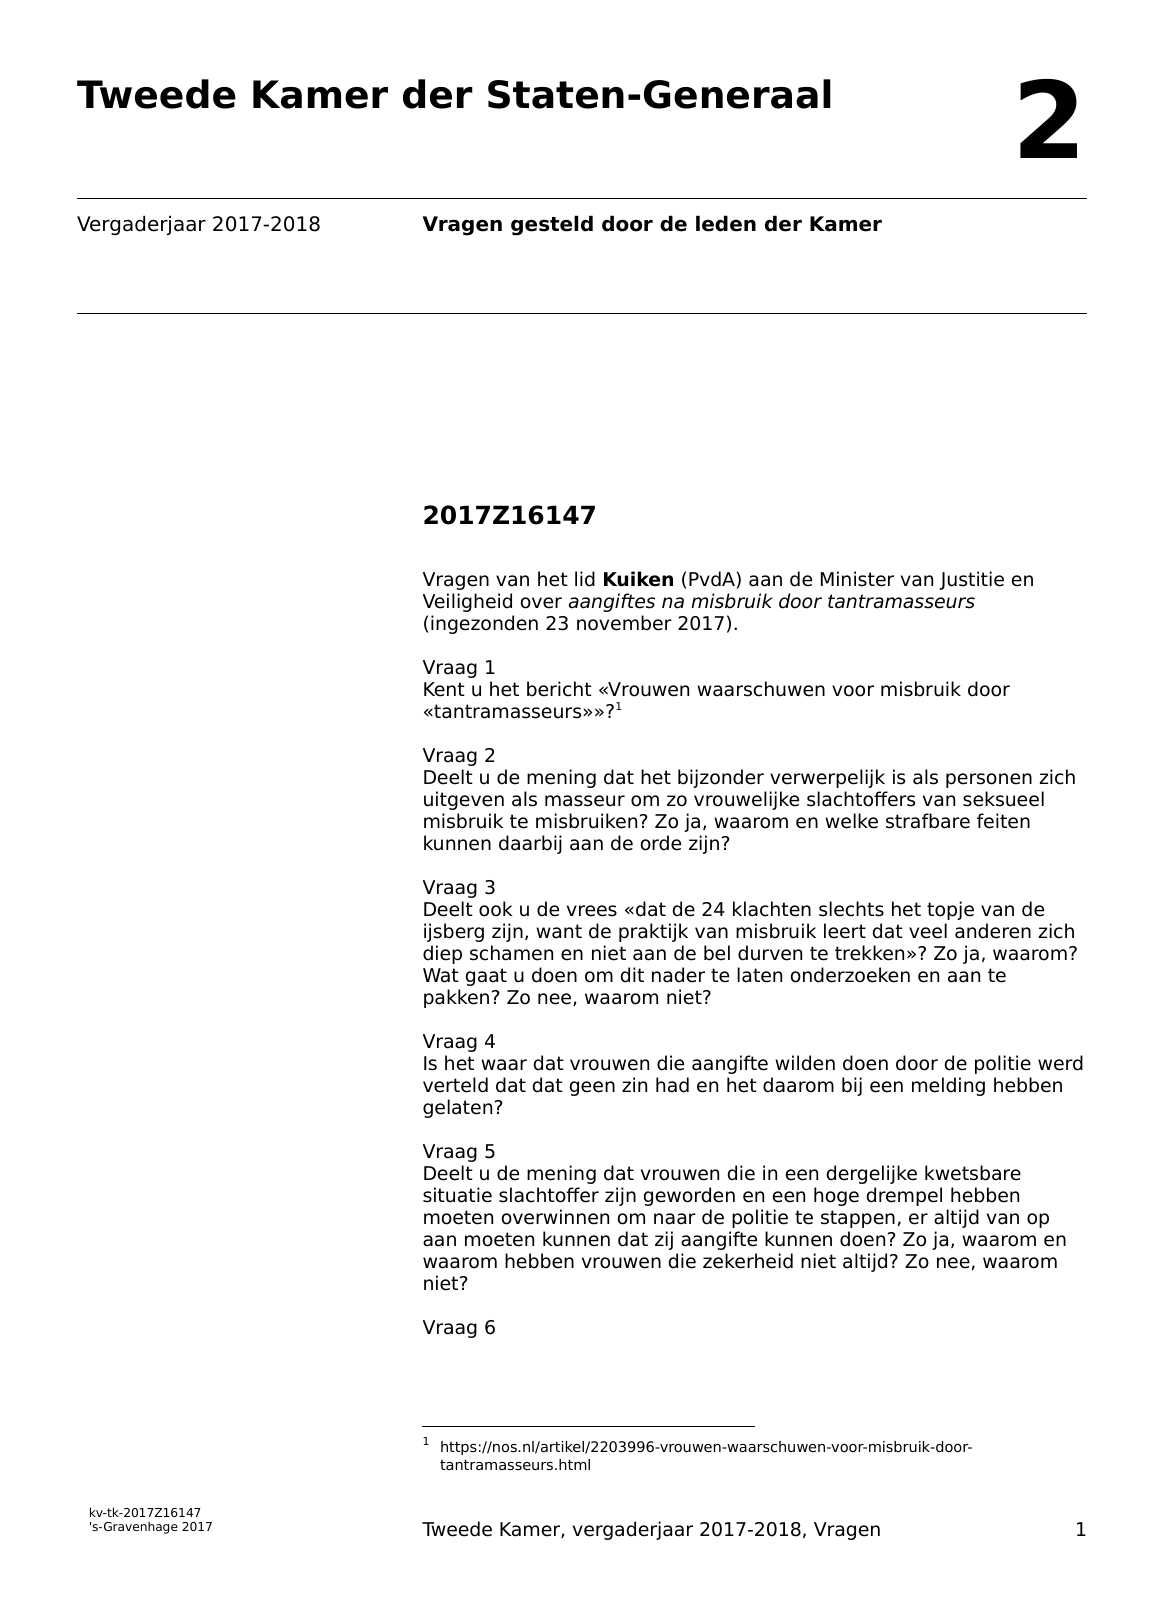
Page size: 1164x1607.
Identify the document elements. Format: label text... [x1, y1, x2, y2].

text https://nos.nl/artikel/2203996-vrouwen-waarschuwen-voor-misbruik-door-tantramasseurs.html [422, 1435, 1087, 1474]
text Vragen van het lid Kuiken (PvdA) aan de Minister van Justitie en Veiligheid over aangiftes na misbruik door tantramasseurs (ingezonden 23 november 2017). [422, 569, 1087, 635]
text 2017Z16147 [422, 501, 1087, 531]
table_cell Vragen gesteld door de leden der Kamer [422, 199, 1087, 313]
table_header 2 [886, 59, 1087, 198]
text Vraag 3 [422, 877, 1087, 899]
text Vraag 4 [422, 1031, 1087, 1053]
table_cell Vergaderjaar 2017-2018 [77, 199, 422, 313]
text 's-Gravenhage 2017 [88, 1520, 323, 1534]
text kv-tk-2017Z16147 [88, 1506, 323, 1520]
text Deelt u de mening dat vrouwen die in een dergelijke kwetsbare situatie slachtoffer zijn geworden en een hoge drempel hebben moeten overwinnen om naar de politie te stappen, er altijd van op aan moeten kunnen dat zij aangifte kunnen doen? Zo ja, waarom en waarom hebben vrouwen die zekerheid niet altijd? Zo nee, waarom niet? [422, 1163, 1087, 1295]
text Vraag 5 [422, 1141, 1087, 1163]
text Deelt ook u de vrees «dat de 24 klachten slechts het topje van de ijsberg zijn, want de praktijk van misbruik leert dat veel anderen zich diep schamen en niet aan de bel durven te trekken»? Zo ja, waarom? Wat gaat u doen om dit nader te laten onderzoeken en aan te pakken? Zo nee, waarom niet? [422, 899, 1087, 1009]
text Deelt u de mening dat het bijzonder verwerpelijk is als personen zich uitgeven als masseur om zo vrouwelijke slachtoffers van seksueel misbruik te misbruiken? Zo ja, waarom en welke strafbare feiten kunnen daarbij aan de orde zijn? [422, 767, 1087, 855]
text Is het waar dat vrouwen die aangifte wilden doen door de politie werd verteld dat dat geen zin had en het daarom bij een melding hebben gelaten? [422, 1053, 1087, 1119]
text Vraag 1 [422, 657, 1087, 679]
text Vraag 2 [422, 745, 1087, 767]
table_header Tweede Kamer der Staten-Generaal [77, 59, 886, 198]
text Vraag 6 [422, 1317, 1087, 1339]
text Kent u het bericht «Vrouwen waarschuwen voor misbruik door «tantramasseurs»»? [422, 679, 1087, 723]
